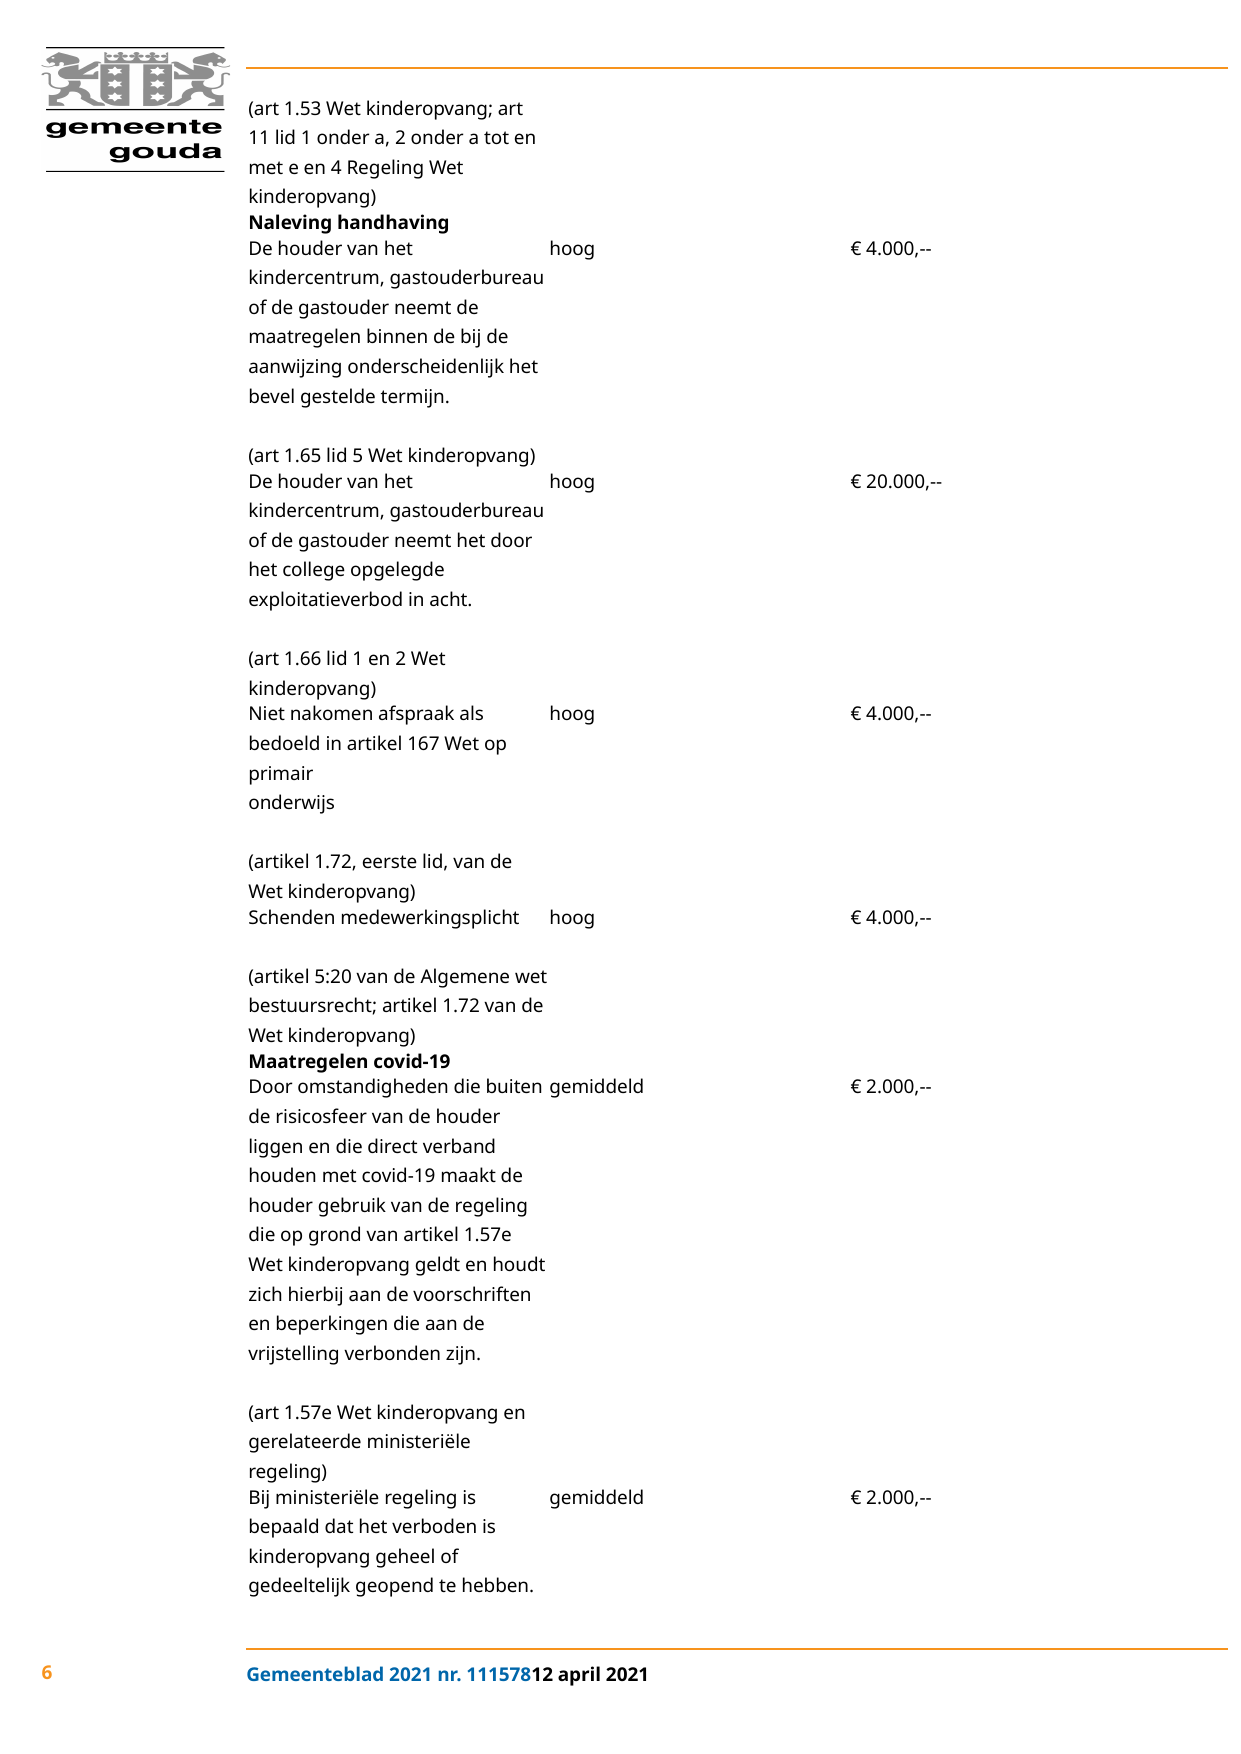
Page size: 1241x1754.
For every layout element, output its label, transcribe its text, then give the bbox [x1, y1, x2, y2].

table_cell De houder van het kindercentrum, gastouderbureau of de gastouder neemt de maatregelen binnen de bij de aanwijzing onderscheidenlijk het bevel gestelde termijn. (art 1.65 lid 5 Wet kinderopvang) [248, 235, 549, 468]
table_cell Naleving handhaving [248, 209, 549, 235]
table_cell hoog [549, 904, 850, 1048]
table_cell € 4.000,-- [850, 904, 1152, 1048]
table_cell gemiddeld [549, 1484, 850, 1598]
table_cell Bij ministeriële regeling is bepaald dat het verboden is kinderopvang geheel of gedeeltelijk geopend te hebben. [248, 1484, 549, 1598]
table_cell gemiddeld [549, 1074, 850, 1484]
table_cell [850, 209, 1152, 235]
table_cell € 2.000,-- [850, 1484, 1152, 1598]
table_cell Maatregelen covid-19 [248, 1048, 549, 1074]
table_cell hoog [549, 701, 850, 904]
table_cell hoog [549, 235, 850, 468]
table_cell Schenden medewerkingsplicht (artikel 5:20 van de Algemene wet bestuursrecht; artikel 1.72 van de Wet kinderopvang) [248, 904, 549, 1048]
table_cell Door omstandigheden die buiten de risicosfeer van de houder liggen en die direct verband houden met covid-19 maakt de houder gebruik van de regeling die op grond van artikel 1.57e Wet kinderopvang geldt en houdt zich hierbij aan de voorschriften en beperkingen die aan de vrijstelling verbonden zijn. (art 1.57e Wet kinderopvang en gerelateerde ministeriële regeling) [248, 1074, 549, 1484]
table_cell (art 1.53 Wet kinderopvang; art 11 lid 1 onder a, 2 onder a tot en met e en 4 Regeling Wet kinderopvang) [248, 95, 549, 209]
table_cell € 20.000,-- [850, 468, 1152, 701]
table_cell [549, 95, 850, 209]
picture [41, 47, 231, 172]
table_cell € 4.000,-- [850, 235, 1152, 468]
table_cell € 2.000,-- [850, 1074, 1152, 1484]
table_cell De houder van het kindercentrum, gastouderbureau of de gastouder neemt het door het college opgelegde exploitatieverbod in acht. (art 1.66 lid 1 en 2 Wet kinderopvang) [248, 468, 549, 701]
table_cell [549, 1048, 850, 1074]
table_cell [549, 209, 850, 235]
table_cell [850, 95, 1152, 209]
table_cell € 4.000,-- [850, 701, 1152, 904]
table_cell [850, 1048, 1152, 1074]
table_cell Niet nakomen afspraak als bedoeld in artikel 167 Wet op primair onderwijs (artikel 1.72, eerste lid, van de Wet kinderopvang) [248, 701, 549, 904]
table_cell hoog [549, 468, 850, 701]
